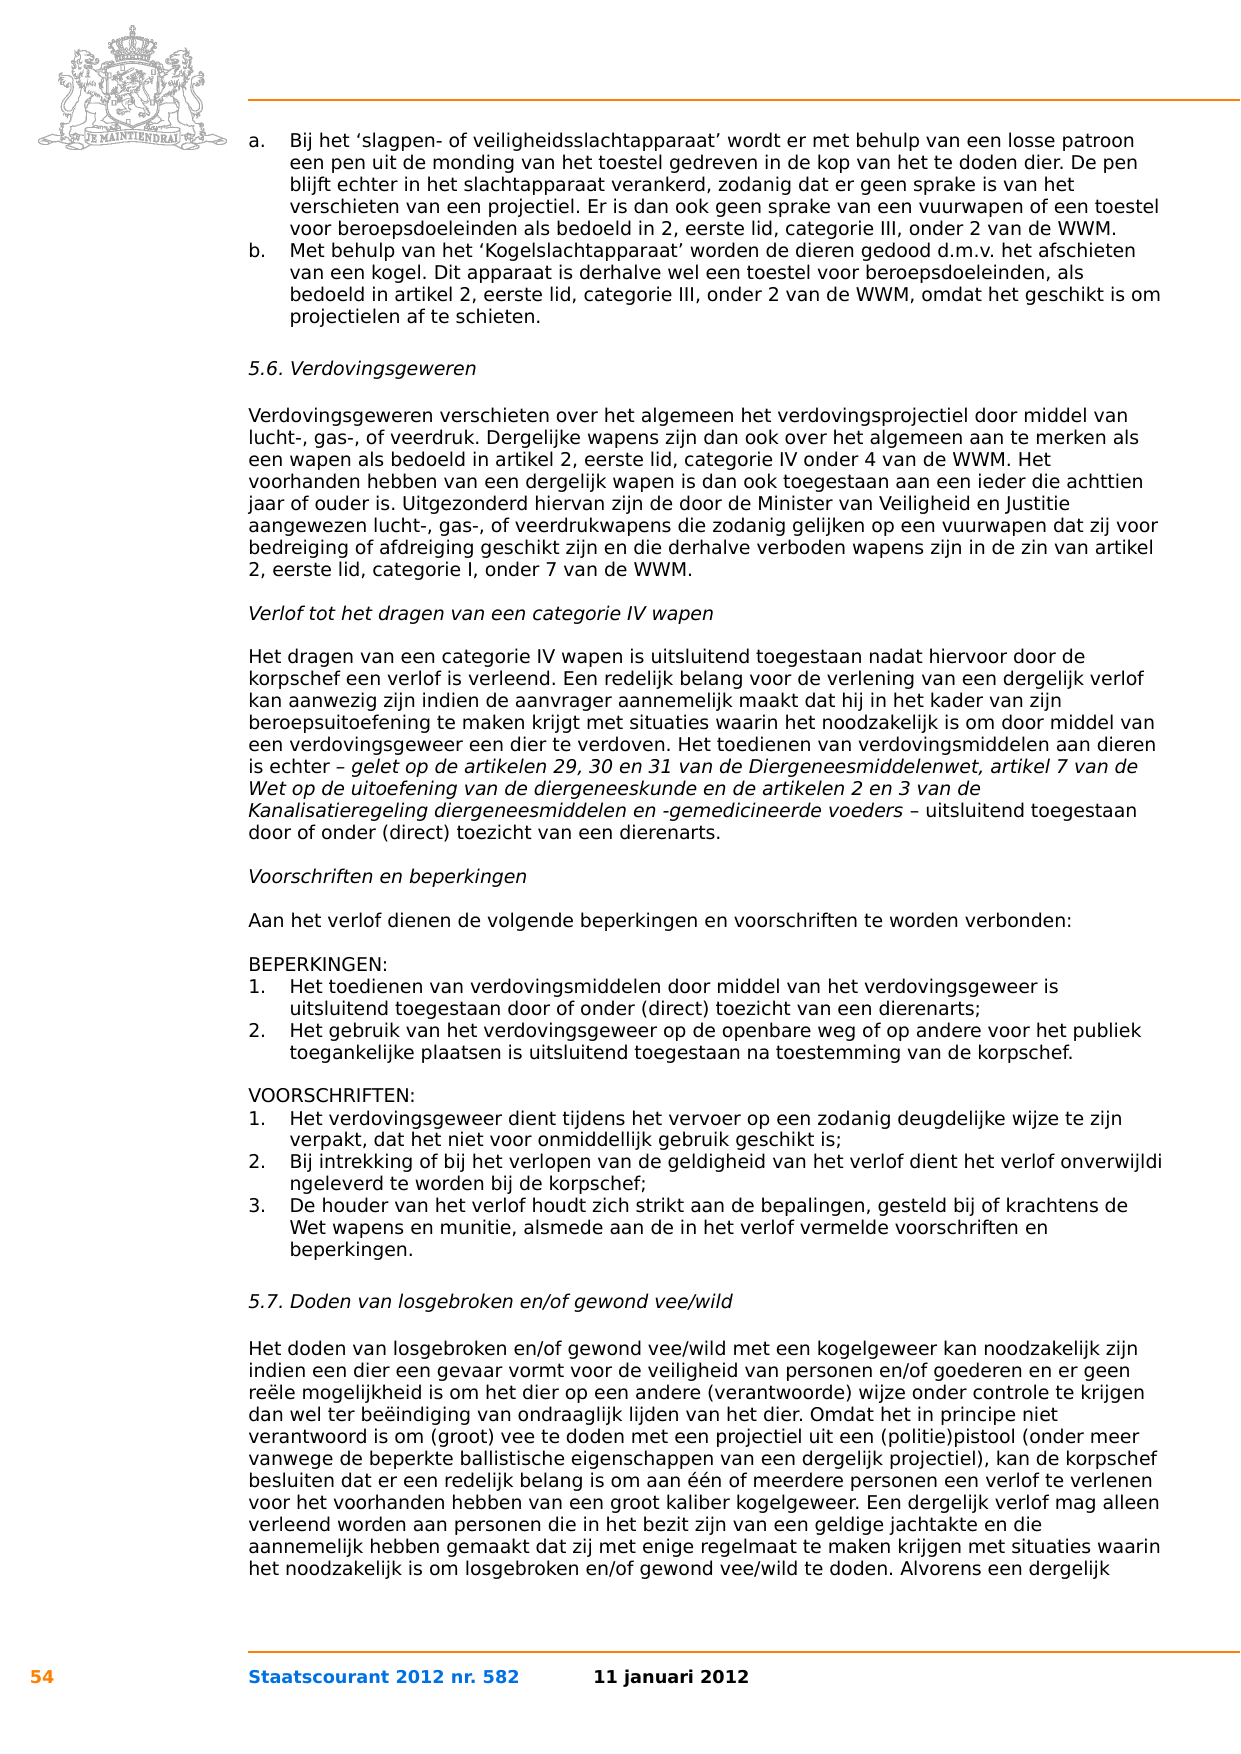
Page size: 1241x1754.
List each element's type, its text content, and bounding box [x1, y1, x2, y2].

text 2. Het gebruik van het verdovingsgeweer op de openbare weg of op andere voor het publiek toegankelijke plaatsen is uitsluitend toegestaan na toestemming van de korpschef. [248, 1019, 1163, 1063]
text 3. De houder van het verlof houdt zich strikt aan de bepalingen, gesteld bij of krachtens de Wet wapens en munitie, alsmede aan de in het verlof vermelde voorschriften en beperkingen. [248, 1195, 1163, 1261]
text Het dragen van een categorie IV wapen is uitsluitend toegestaan nadat hiervoor door de korpschef een verlof is verleend. Een redelijk belang voor de verlening van een dergelijk verlof kan aanwezig zijn indien de aanvrager aannemelijk maakt dat hij in het kader van zijn beroepsuitoefening te maken krijgt met situaties waarin het noodzakelijk is om door middel van een verdovingsgeweer een dier te verdoven. Het toedienen van verdovingsmiddelen aan dieren is echter – gelet op de artikelen 29, 30 en 31 van de Diergeneesmiddelenwet, artikel 7 van de Wet op de uitoefening van de diergeneeskunde en de artikelen 2 en 3 van de Kanalisatieregeling diergeneesmiddelen en -gemedicineerde voeders – uitsluitend toegestaan door of onder (direct) toezicht van een dierenarts. [248, 646, 1163, 844]
picture [38, 25, 227, 150]
subtitle 5.7. Doden van losgebroken en/of gewond vee/wild [248, 1291, 1163, 1313]
text b. Met behulp van het ‘Kogelslachtapparaat’ worden de dieren gedood d.m.v. het afschieten van een kogel. Dit apparaat is derhalve wel een toestel voor beroepsdoeleinden, als bedoeld in artikel 2, eerste lid, categorie III, onder 2 van de WWM, omdat het geschikt is om projectielen af te schieten. [248, 240, 1163, 328]
text Verdovingsgeweren verschieten over het algemeen het verdovingsprojectiel door middel van lucht-, gas-, of veerdruk. Dergelijke wapens zijn dan ook over het algemeen aan te merken als een wapen als bedoeld in artikel 2, eerste lid, categorie IV onder 4 van de WWM. Het voorhanden hebben van een dergelijk wapen is dan ook toegestaan aan een ieder die achttien jaar of ouder is. Uitgezonderd hiervan zijn de door de Minister van Veiligheid en Justitie aangewezen lucht-, gas-, of veerdrukwapens die zodanig gelijken op een vuurwapen dat zij voor bedreiging of afdreiging geschikt zijn en die derhalve verboden wapens zijn in de zin van artikel 2, eerste lid, categorie I, onder 7 van de WWM. [248, 405, 1163, 581]
text Het doden van losgebroken en/of gewond vee/wild met een kogelgeweer kan noodzakelijk zijn indien een dier een gevaar vormt voor de veiligheid van personen en/of goederen en er geen reële mogelijkheid is om het dier op een andere (verantwoorde) wijze onder controle te krijgen dan wel ter beëindiging van ondraaglijk lijden van het dier. Omdat het in principe niet verantwoord is om (groot) vee te doden met een projectiel uit een (politie)pistool (onder meer vanwege de beperkte ballistische eigenschappen van een dergelijk projectiel), kan de korpschef besluiten dat er een redelijk belang is om aan één of meerdere personen een verlof te verlenen voor het voorhanden hebben van een groot kaliber kogelgeweer. Een dergelijk verlof mag alleen verleend worden aan personen die in het bezit zijn van een geldige jachtakte en die aannemelijk hebben gemaakt dat zij met enige regelmaat te maken krijgen met situaties waarin het noodzakelijk is om losgebroken en/of gewond vee/wild te doden. Alvorens een dergelijk [248, 1338, 1163, 1580]
text a. Bij het ‘slagpen- of veiligheidsslachtapparaat’ wordt er met behulp van een losse patroon een pen uit de monding van het toestel gedreven in de kop van het te doden dier. De pen blijft echter in het slachtapparaat verankerd, zodanig dat er geen sprake is van het verschieten van een projectiel. Er is dan ook geen sprake van een vuurwapen of een toestel voor beroepsdoeleinden als bedoeld in 2, eerste lid, categorie III, onder 2 van de WWM. [248, 130, 1163, 240]
text 1. Het verdovingsgeweer dient tijdens het vervoer op een zodanig deugdelijke wijze te zijn verpakt, dat het niet voor onmiddellijk gebruik geschikt is; [248, 1107, 1163, 1151]
text 1. Het toedienen van verdovingsmiddelen door middel van het verdovingsgeweer is uitsluitend toegestaan door of onder (direct) toezicht van een dierenarts; [248, 976, 1163, 1019]
text BEPERKINGEN: [248, 954, 1163, 976]
text 2. Bij intrekking of bij het verlopen van de geldigheid van het verlof dient het verlof onverwijldi ngeleverd te worden bij de korpschef; [248, 1151, 1163, 1195]
text VOORSCHRIFTEN: [248, 1085, 1163, 1107]
subtitle Verlof tot het dragen van een categorie IV wapen [248, 602, 1163, 624]
text Aan het verlof dienen de volgende beperkingen en voorschriften te worden verbonden: [248, 910, 1163, 932]
subtitle Voorschriften en beperkingen [248, 866, 1163, 888]
subtitle 5.6. Verdovingsgeweren [248, 358, 1163, 380]
